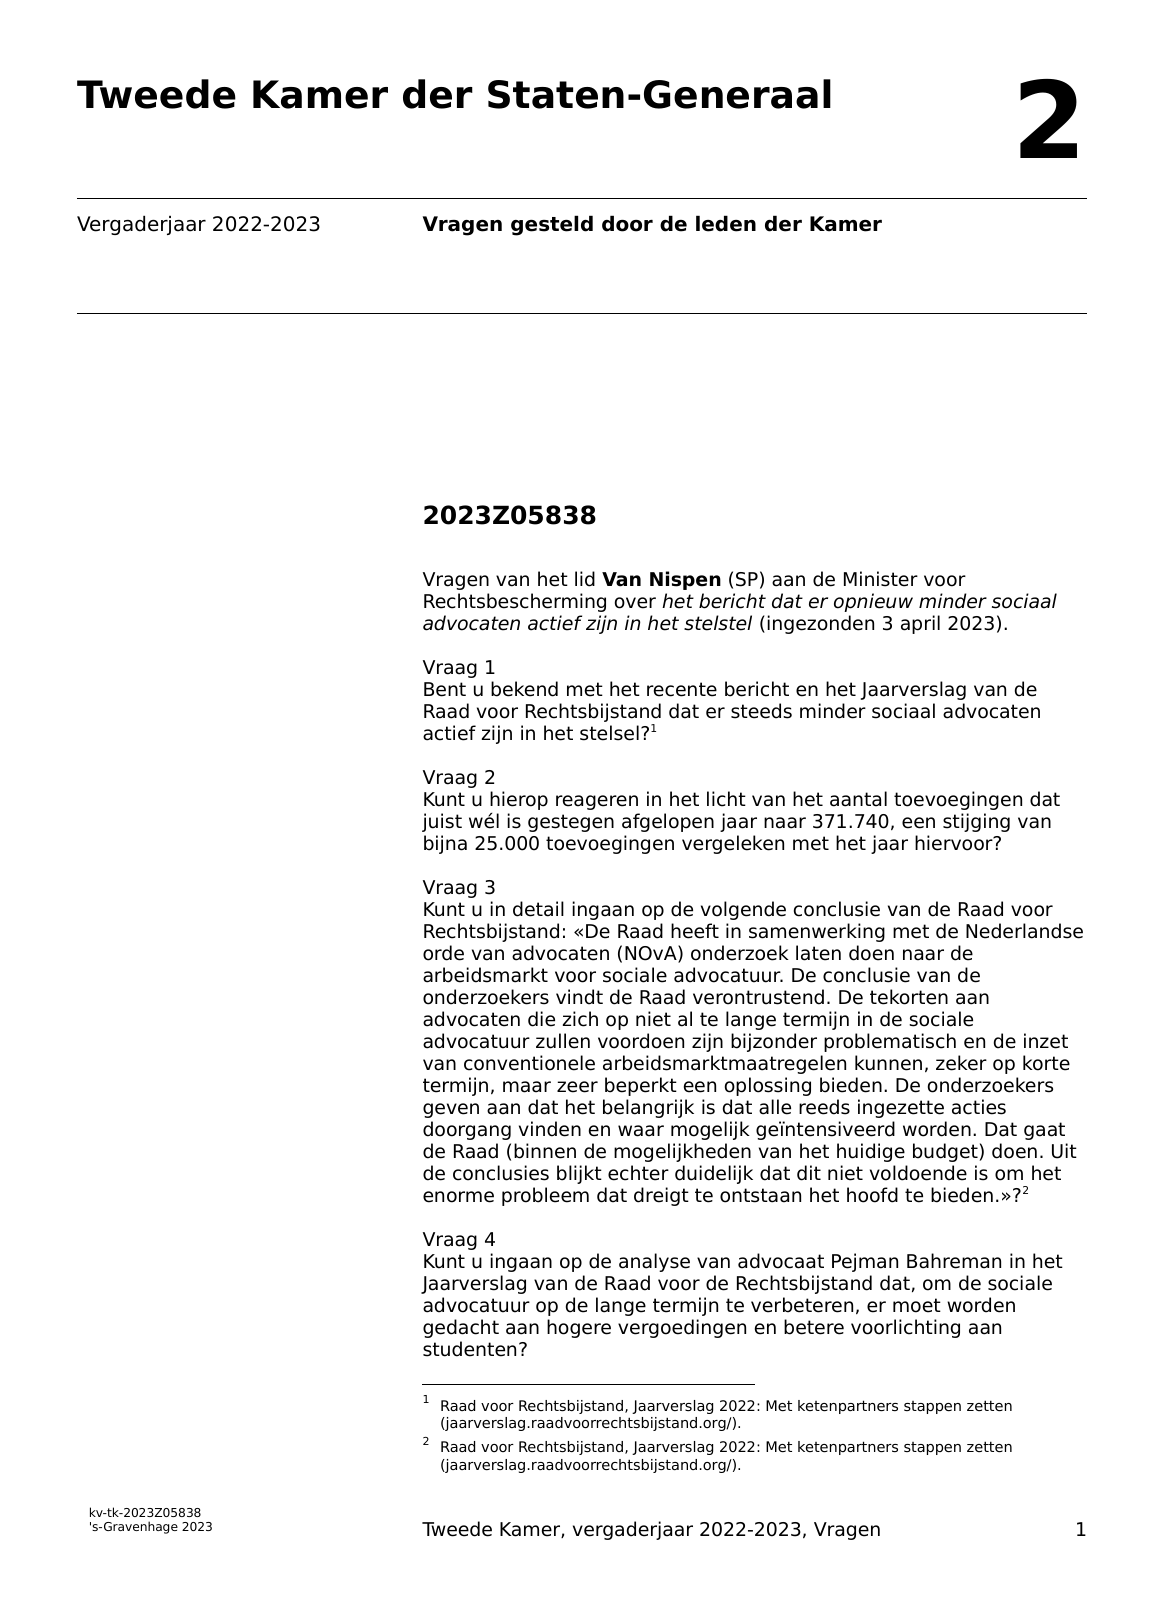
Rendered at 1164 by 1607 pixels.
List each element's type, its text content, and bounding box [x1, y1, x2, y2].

text Vraag 3 [422, 877, 1087, 899]
text Raad voor Rechtsbijstand, Jaarverslag 2022: Met ketenpartners stappen zetten (jaarverslag.raadvoorrechtsbijstand.org/). [422, 1435, 1087, 1474]
text Vragen van het lid Van Nispen (SP) aan de Minister voor Rechtsbescherming over het bericht dat er opnieuw minder sociaal advocaten actief zijn in het stelstel (ingezonden 3 april 2023). [422, 569, 1087, 635]
table_cell Vergaderjaar 2022-2023 [77, 199, 422, 313]
text Kunt u hierop reageren in het licht van het aantal toevoegingen dat juist wél is gestegen afgelopen jaar naar 371.740, een stijging van bijna 25.000 toevoegingen vergeleken met het jaar hiervoor? [422, 789, 1087, 855]
text Raad voor Rechtsbijstand, Jaarverslag 2022: Met ketenpartners stappen zetten (jaarverslag.raadvoorrechtsbijstand.org/). [422, 1393, 1087, 1432]
text Bent u bekend met het recente bericht en het Jaarverslag van de Raad voor Rechtsbijstand dat er steeds minder sociaal advocaten actief zijn in het stelsel? [422, 679, 1087, 745]
text 2023Z05838 [422, 501, 1087, 531]
table_cell Vragen gesteld door de leden der Kamer [422, 199, 1087, 313]
text kv-tk-2023Z05838 [88, 1506, 323, 1520]
text Vraag 1 [422, 657, 1087, 679]
text 's-Gravenhage 2023 [88, 1520, 323, 1534]
text Kunt u ingaan op de analyse van advocaat Pejman Bahreman in het Jaarverslag van de Raad voor de Rechtsbijstand dat, om de sociale advocatuur op de lange termijn te verbeteren, er moet worden gedacht aan hogere vergoedingen en betere voorlichting aan studenten? [422, 1251, 1087, 1361]
text Vraag 4 [422, 1229, 1087, 1251]
table_header Tweede Kamer der Staten-Generaal [77, 59, 886, 198]
text Kunt u in detail ingaan op de volgende conclusie van de Raad voor Rechtsbijstand: «De Raad heeft in samenwerking met de Nederlandse orde van advocaten (NOvA) onderzoek laten doen naar de arbeidsmarkt voor sociale advocatuur. De conclusie van de onderzoekers vindt de Raad verontrustend. De tekorten aan advocaten die zich op niet al te lange termijn in de sociale advocatuur zullen voordoen zijn bijzonder problematisch en de inzet van conventionele arbeidsmarktmaatregelen kunnen, zeker op korte termijn, maar zeer beperkt een oplossing bieden. De onderzoekers geven aan dat het belangrijk is dat alle reeds ingezette acties doorgang vinden en waar mogelijk geïntensiveerd worden. Dat gaat de Raad (binnen de mogelijkheden van het huidige budget) doen. Uit de conclusies blijkt echter duidelijk dat dit niet voldoende is om het enorme probleem dat dreigt te ontstaan het hoofd te bieden.»? [422, 899, 1087, 1207]
table_header 2 [886, 59, 1087, 198]
text Vraag 2 [422, 767, 1087, 789]
